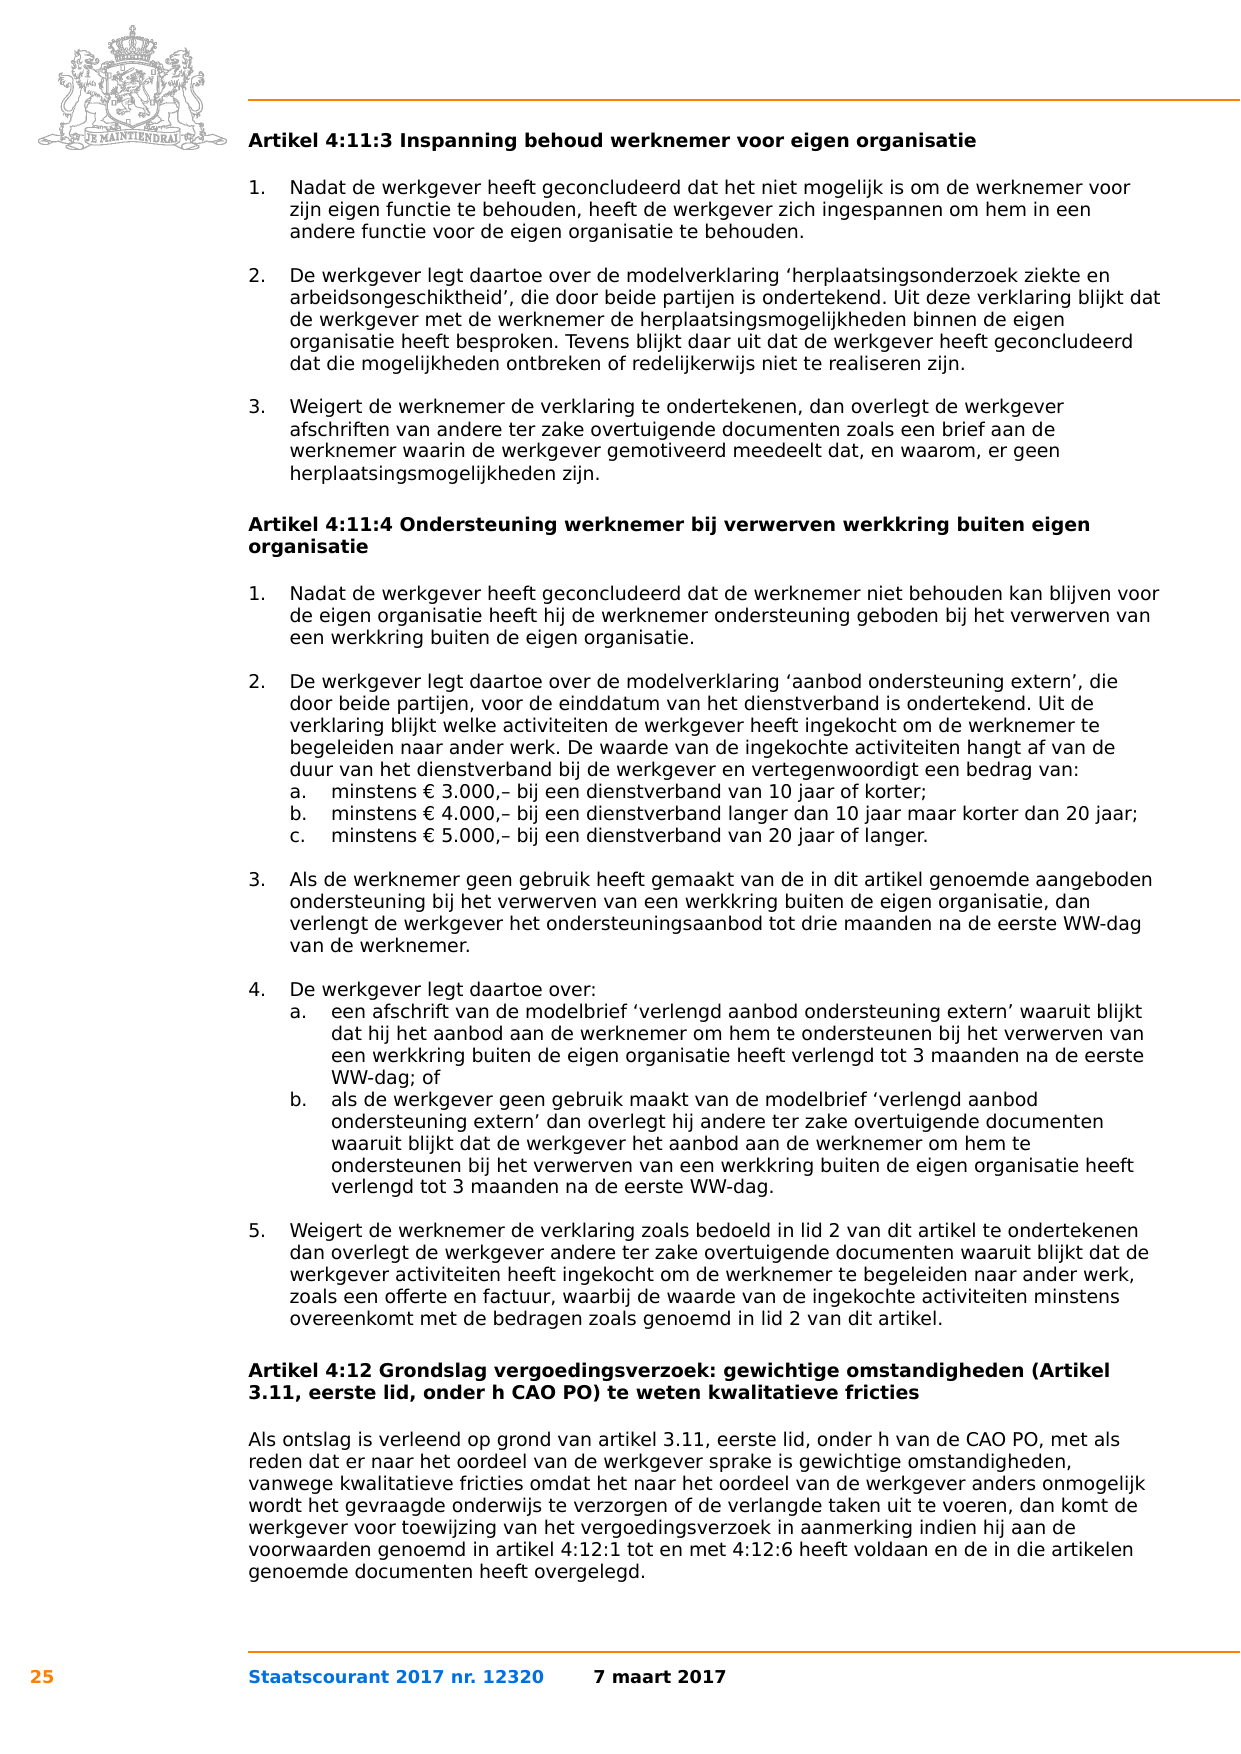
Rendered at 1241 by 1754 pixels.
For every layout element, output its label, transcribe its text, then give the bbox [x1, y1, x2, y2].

text 5. Weigert de werknemer de verklaring zoals bedoeld in lid 2 van dit artikel te ondertekenen dan overlegt de werkgever andere ter zake overtuigende documenten waaruit blijkt dat de werkgever activiteiten heeft ingekocht om de werknemer te begeleiden naar ander werk, zoals een offerte en factuur, waarbij de waarde van de ingekochte activiteiten minstens overeenkomt met de bedragen zoals genoemd in lid 2 van dit artikel. [248, 1220, 1163, 1330]
text a. minstens € 3.000,– bij een dienstverband van 10 jaar of korter; [289, 781, 1163, 803]
text 2. De werkgever legt daartoe over de modelverklaring ‘herplaatsingsonderzoek ziekte en arbeidsongeschiktheid’, die door beide partijen is ondertekend. Uit deze verklaring blijkt dat de werkgever met de werknemer de herplaatsingsmogelijkheden binnen de eigen organisatie heeft besproken. Tevens blijkt daar uit dat de werkgever heeft geconcludeerd dat die mogelijkheden ontbreken of redelijkerwijs niet te realiseren zijn. [248, 265, 1163, 374]
text b. minstens € 4.000,– bij een dienstverband langer dan 10 jaar maar korter dan 20 jaar; [289, 803, 1163, 825]
text 4. De werkgever legt daartoe over: [248, 979, 1163, 1001]
text a. een afschrift van de modelbrief ‘verlengd aanbod ondersteuning extern’ waaruit blijkt dat hij het aanbod aan de werknemer om hem te ondersteunen bij het verwerven van een werkkring buiten de eigen organisatie heeft verlengd tot 3 maanden na de eerste WW-dag; of [289, 1001, 1163, 1088]
text 2. De werkgever legt daartoe over de modelverklaring ‘aanbod ondersteuning extern’, die door beide partijen, voor de einddatum van het dienstverband is ondertekend. Uit de verklaring blijkt welke activiteiten de werkgever heeft ingekocht om de werknemer te begeleiden naar ander werk. De waarde van de ingekochte activiteiten hangt af van de duur van het dienstverband bij de werkgever en vertegenwoordigt een bedrag van: [248, 671, 1163, 781]
text c. minstens € 5.000,– bij een dienstverband van 20 jaar of langer. [289, 825, 1163, 847]
text 3. Weigert de werknemer de verklaring te ondertekenen, dan overlegt de werkgever afschriften van andere ter zake overtuigende documenten zoals een brief aan de werknemer waarin de werkgever gemotiveerd meedeelt dat, en waarom, er geen herplaatsingsmogelijkheden zijn. [248, 396, 1163, 484]
picture [38, 25, 227, 150]
text 3. Als de werknemer geen gebruik heeft gemaakt van de in dit artikel genoemde aangeboden ondersteuning bij het verwerven van een werkkring buiten de eigen organisatie, dan verlengt de werkgever het ondersteuningsaanbod tot drie maanden na de eerste WW-dag van de werknemer. [248, 869, 1163, 957]
subtitle Artikel 4:11:4 Ondersteuning werknemer bij verwerven werkkring buiten eigen organisatie [248, 514, 1163, 558]
text 1. Nadat de werkgever heeft geconcludeerd dat het niet mogelijk is om de werknemer voor zijn eigen functie te behouden, heeft de werkgever zich ingespannen om hem in een andere functie voor de eigen organisatie te behouden. [248, 177, 1163, 243]
text Als ontslag is verleend op grond van artikel 3.11, eerste lid, onder h van de CAO PO, met als reden dat er naar het oordeel van de werkgever sprake is gewichtige omstandigheden, vanwege kwalitatieve fricties omdat het naar het oordeel van de werkgever anders onmogelijk wordt het gevraagde onderwijs te verzorgen of de verlangde taken uit te voeren, dan komt de werkgever voor toewijzing van het vergoedingsverzoek in aanmerking indien hij aan de voorwaarden genoemd in artikel 4:12:1 tot en met 4:12:6 heeft voldaan en de in die artikelen genoemde documenten heeft overgelegd. [248, 1429, 1163, 1583]
text b. als de werkgever geen gebruik maakt van de modelbrief ‘verlengd aanbod ondersteuning extern’ dan overlegt hij andere ter zake overtuigende documenten waaruit blijkt dat de werkgever het aanbod aan de werknemer om hem te ondersteunen bij het verwerven van een werkkring buiten de eigen organisatie heeft verlengd tot 3 maanden na de eerste WW-dag. [289, 1088, 1163, 1198]
subtitle Artikel 4:12 Grondslag vergoedingsverzoek: gewichtige omstandigheden (Artikel 3.11, eerste lid, onder h CAO PO) te weten kwalitatieve fricties [248, 1360, 1163, 1404]
text 1. Nadat de werkgever heeft geconcludeerd dat de werknemer niet behouden kan blijven voor de eigen organisatie heeft hij de werknemer ondersteuning geboden bij het verwerven van een werkkring buiten de eigen organisatie. [248, 583, 1163, 649]
subtitle Artikel 4:11:3 Inspanning behoud werknemer voor eigen organisatie [248, 130, 1163, 152]
